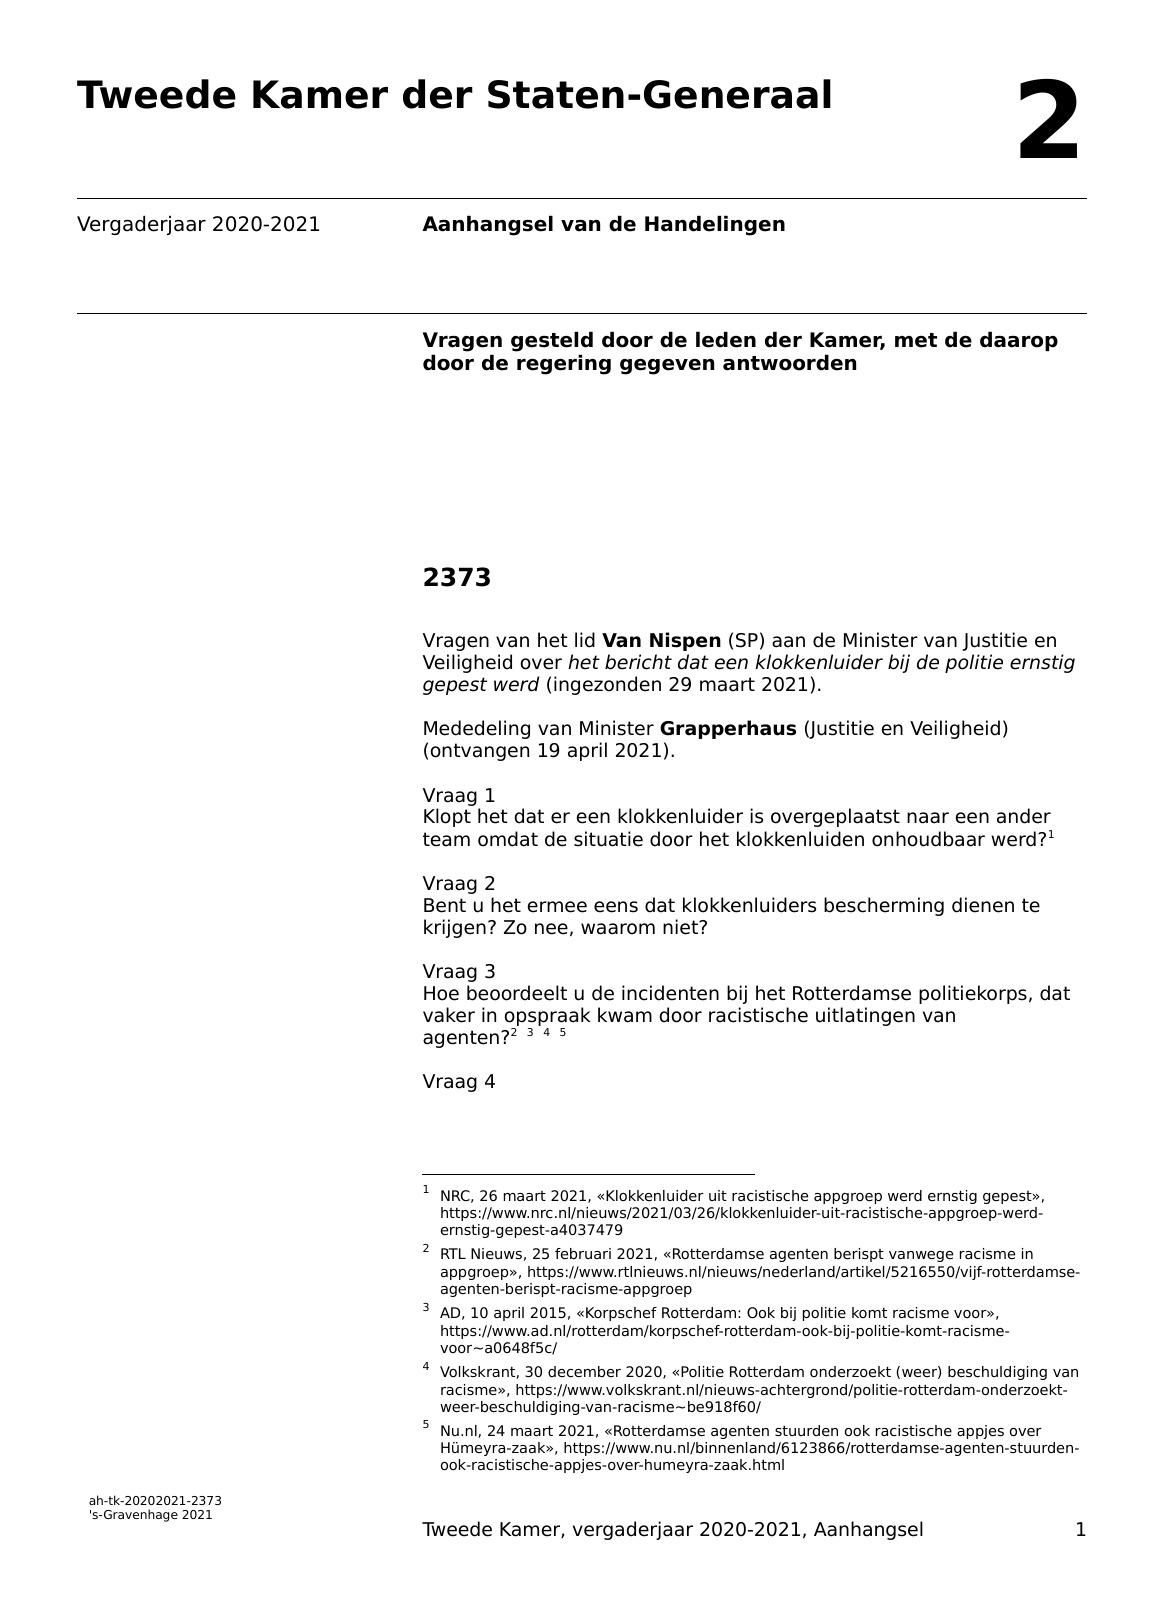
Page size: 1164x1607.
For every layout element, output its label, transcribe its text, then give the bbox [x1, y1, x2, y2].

table_cell [77, 314, 422, 375]
table_cell Vergaderjaar 2020-2021 [77, 199, 422, 313]
text Volkskrant, 30 december 2020, «Politie Rotterdam onderzoekt (weer) beschuldiging van racisme», https://www.volkskrant.nl/nieuws-achtergrond/politie-rotterdam-onderzoekt-weer-beschuldiging-van-racisme~be918f60/ [422, 1360, 1087, 1416]
table_header 2 [886, 59, 1087, 198]
text ah-tk-20202021-2373 [88, 1494, 323, 1508]
table_header Tweede Kamer der Staten-Generaal [77, 59, 886, 198]
table_cell Vragen gesteld door de leden der Kamer, met de daarop door de regering gegeven antwoorden [422, 314, 1087, 375]
text AD, 10 april 2015, «Korpschef Rotterdam: Ook bij politie komt racisme voor», https://www.ad.nl/rotterdam/korpschef-rotterdam-ook-bij-politie-komt-racisme-voor~a0648f5c/ [422, 1301, 1087, 1357]
text NRC, 26 maart 2021, «Klokkenluider uit racistische appgroep werd ernstig gepest», https://www.nrc.nl/nieuws/2021/03/26/klokkenluider-uit-racistische-appgroep-werd-ernstig-gepest-a4037479 [422, 1183, 1087, 1239]
text Vraag 4 [422, 1071, 1087, 1093]
text Mededeling van Minister Grapperhaus (Justitie en Veiligheid) (ontvangen 19 april 2021). [422, 718, 1087, 762]
text Vraag 1 [422, 784, 1087, 806]
text 2373 [422, 563, 1087, 592]
text 's-Gravenhage 2021 [88, 1508, 323, 1522]
text Hoe beoordeelt u de incidenten bij het Rotterdamse politiekorps, dat vaker in opspraak kwam door racistische uitlatingen van agenten? [422, 983, 1087, 1049]
text Nu.nl, 24 maart 2021, «Rotterdamse agenten stuurden ook racistische appjes over Hümeyra-zaak», https://www.nu.nl/binnenland/6123866/rotterdamse-agenten-stuurden-ook-racistische-appjes-over-humeyra-zaak.html [422, 1418, 1087, 1474]
table_cell Aanhangsel van de Handelingen [422, 199, 1087, 313]
text Vraag 2 [422, 873, 1087, 894]
text Klopt het dat er een klokkenluider is overgeplaatst naar een ander team omdat de situatie door het klokkenluiden onhoudbaar werd? [422, 806, 1087, 850]
text Bent u het ermee eens dat klokkenluiders bescherming dienen te krijgen? Zo nee, waarom niet? [422, 894, 1087, 938]
text RTL Nieuws, 25 februari 2021, «Rotterdamse agenten berispt vanwege racisme in appgroep», https://www.rtlnieuws.nl/nieuws/nederland/artikel/5216550/vijf-rotterdamse-agenten-berispt-racisme-appgroep [422, 1242, 1087, 1298]
text Vraag 3 [422, 961, 1087, 983]
text Vragen van het lid Van Nispen (SP) aan de Minister van Justitie en Veiligheid over het bericht dat een klokkenluider bij de politie ernstig gepest werd (ingezonden 29 maart 2021). [422, 630, 1087, 696]
